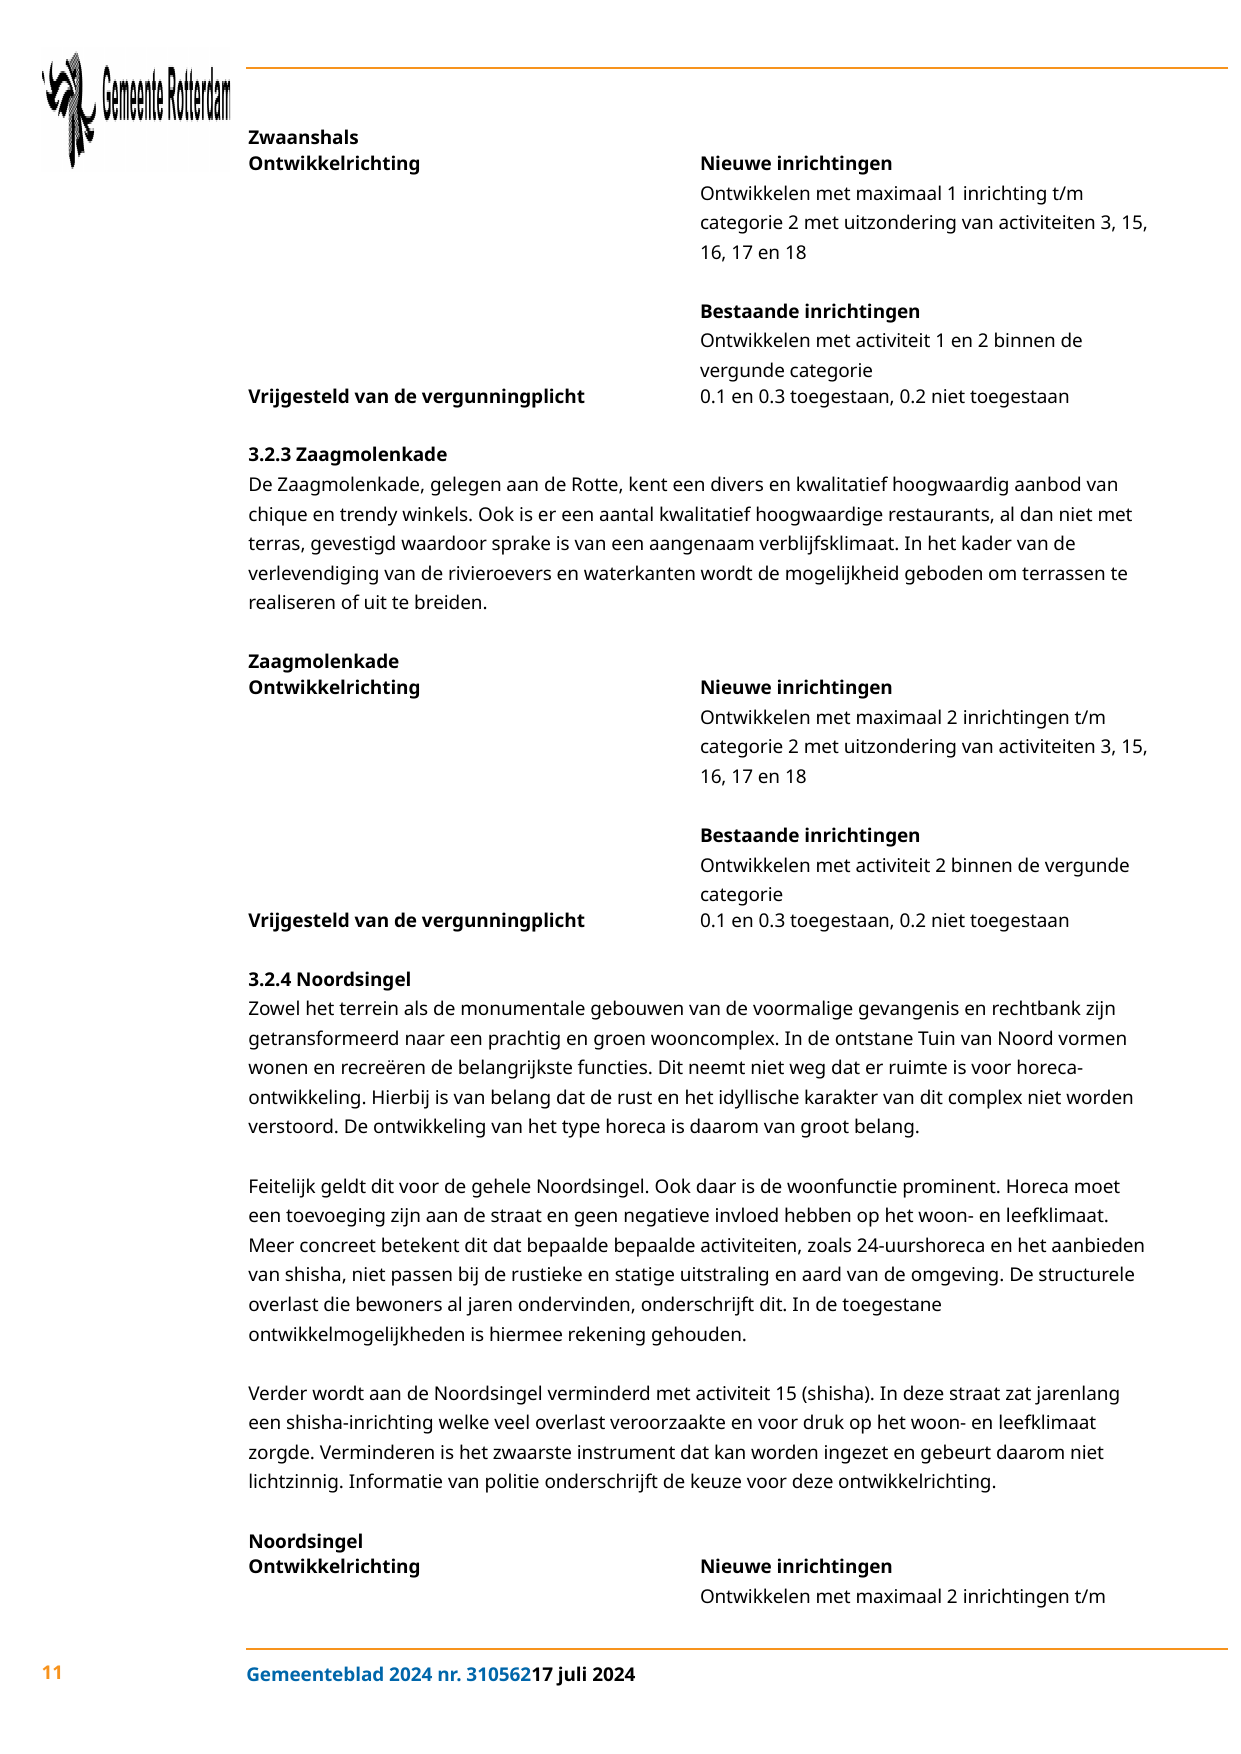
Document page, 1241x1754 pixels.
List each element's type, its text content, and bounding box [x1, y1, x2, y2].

text Feitelijk geldt dit voor de gehele Noordsingel. Ook daar is de woonfunctie prominent. Horeca moet een toevoeging zijn aan de straat en geen negatieve invloed hebben op het woon- en leefklimaat. Meer concreet betekent dit dat bepaalde bepaalde activiteiten, zoals 24-uurshoreca en het aanbieden van shisha, niet passen bij de rustieke en statige uitstraling en aard van de omgeving. De structurele overlast die bewoners al jaren ondervinden, onderschrijft dit. In de toegestane ontwikkelmogelijkheden is hiermee rekening gehouden. [248, 1173, 1152, 1347]
table_cell Ontwikkelrichting [248, 675, 700, 907]
table_cell 0.1 en 0.3 toegestaan, 0.2 niet toegestaan [700, 383, 1152, 409]
picture [41, 47, 231, 172]
text De Zaagmolenkade, gelegen aan de Rotte, kent een divers en kwalitatief hoogwaardig aanbod van chique en trendy winkels. Ook is er een aantal kwalitatief hoogwaardige restaurants, al dan niet met terras, gevestigd waardoor sprake is van een aangenaam verblijfsklimaat. In het kader van de verlevendiging van de rivieroevers en waterkanten wordt de mogelijkheid geboden om terrassen te realiseren of uit te breiden. [248, 471, 1152, 615]
text 3.2.3 Zaagmolenkade [248, 442, 1152, 467]
text 3.2.4 Noordsingel [248, 966, 1152, 992]
table_header Noordsingel [248, 1528, 1152, 1554]
table_cell Nieuwe inrichtingen Ontwikkelen met maximaal 2 inrichtingen t/m [700, 1554, 1152, 1609]
table_cell Ontwikkelrichting [248, 150, 700, 383]
table_cell Nieuwe inrichtingen Ontwikkelen met maximaal 1 inrichting t/m categorie 2 met uitzondering van activiteiten 3, 15, 16, 17 en 18 Bestaande inrichtingen Ontwikkelen met activiteit 1 en 2 binnen de vergunde categorie [700, 150, 1152, 383]
table_cell Ontwikkelrichting [248, 1554, 700, 1609]
text Zowel het terrein als de monumentale gebouwen van de voormalige gevangenis en rechtbank zijn getransformeerd naar een prachtig en groen wooncomplex. In de ontstane Tuin van Noord vormen wonen en recreëren de belangrijkste functies. Dit neemt niet weg dat er ruimte is voor horeca-ontwikkeling. Hierbij is van belang dat de rust en het idyllische karakter van dit complex niet worden verstoord. De ontwikkeling van het type horeca is daarom van groot belang. [248, 995, 1152, 1139]
table_cell Vrijgesteld van de vergunningplicht [248, 907, 700, 933]
table_cell Vrijgesteld van de vergunningplicht [248, 383, 700, 409]
table_cell Nieuwe inrichtingen Ontwikkelen met maximaal 2 inrichtingen t/m categorie 2 met uitzondering van activiteiten 3, 15, 16, 17 en 18 Bestaande inrichtingen Ontwikkelen met activiteit 2 binnen de vergunde categorie [700, 675, 1152, 907]
table_cell 0.1 en 0.3 toegestaan, 0.2 niet toegestaan [700, 907, 1152, 933]
table_header Zaagmolenkade [248, 649, 1152, 674]
table_header Zwaanshals [248, 125, 1152, 150]
text Verder wordt aan de Noordsingel verminderd met activiteit 15 (shisha). In deze straat zat jarenlang een shisha-inrichting welke veel overlast veroorzaakte en voor druk op het woon- en leefklimaat zorgde. Verminderen is het zwaarste instrument dat kan worden ingezet en gebeurt daarom niet lichtzinnig. Informatie van politie onderschrijft de keuze voor deze ontwikkelrichting. [248, 1380, 1152, 1494]
